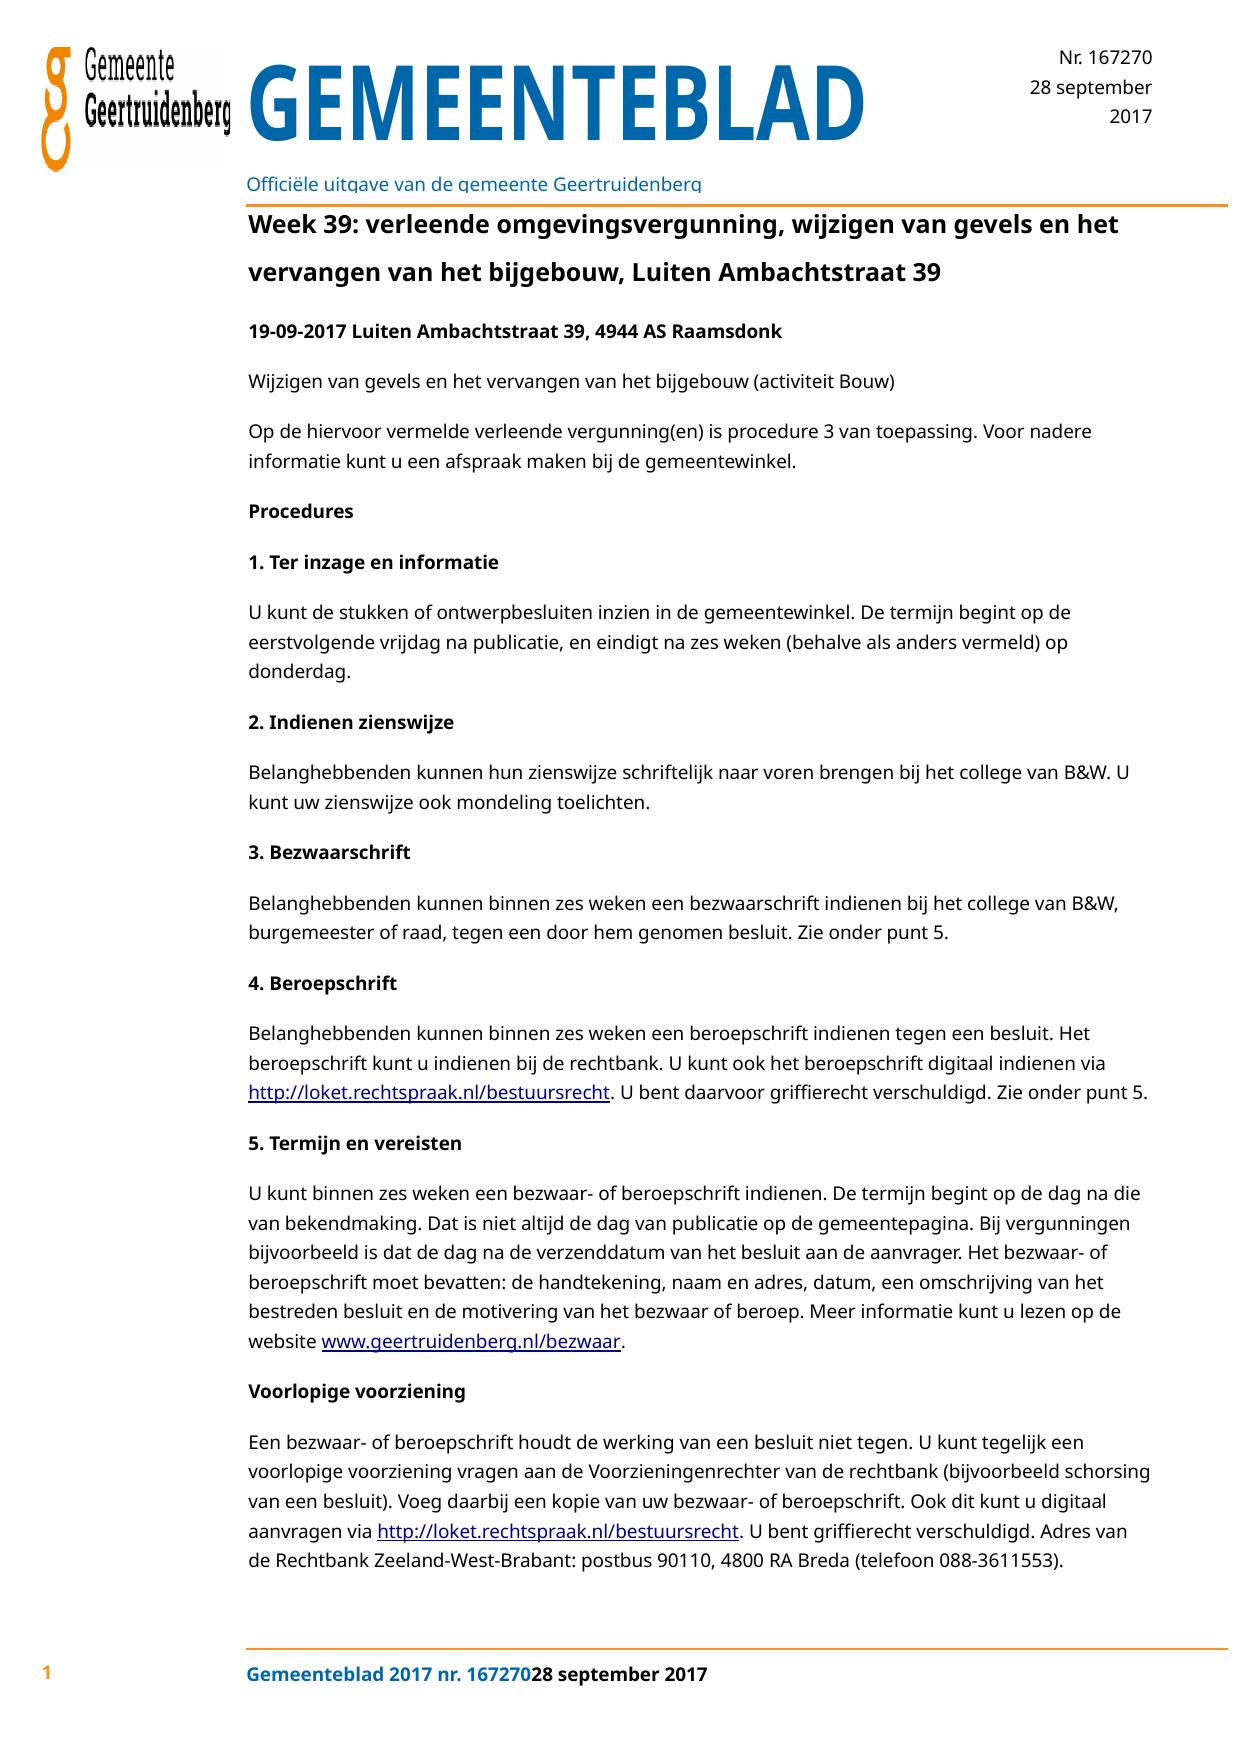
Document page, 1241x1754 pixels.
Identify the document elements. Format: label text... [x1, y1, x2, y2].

text Week 39: verleende omgevingsvergunning, wijzigen van gevels en het vervangen van het bijgebouw, Luiten Ambachtstraat 39 [248, 207, 1152, 288]
text U kunt de stukken of ontwerpbesluiten inzien in de gemeentewinkel. De termijn begint op de eerstvolgende vrijdag na publicatie, en eindigt na zes weken (behalve als anders vermeld) op donderdag. [248, 599, 1152, 684]
text 4. Beroepschrift [248, 970, 1152, 996]
picture [41, 47, 231, 172]
text Belanghebbenden kunnen hun zienswijze schriftelijk naar voren brengen bij het college van B&W. U kunt uw zienswijze ook mondeling toelichten. [248, 759, 1152, 815]
text 2. Indienen zienswijze [248, 709, 1152, 735]
text Wijzigen van gevels en het vervangen van het bijgebouw (activiteit Bouw) [248, 368, 1152, 394]
text Belanghebbenden kunnen binnen zes weken een bezwaarschrift indienen bij het college van B&W, burgemeester of raad, tegen een door hem genomen besluit. Zie onder punt 5. [248, 890, 1152, 945]
text Belanghebbenden kunnen binnen zes weken een beroepschrift indienen tegen een besluit. Het beroepschrift kunt u indienen bij de rechtbank. U kunt ook het beroepschrift digitaal indienen via http://loket.rechtspraak.nl/bestuursrecht. U bent daarvoor griffierecht verschuldigd. Zie onder punt 5. [248, 1020, 1152, 1105]
text 19-09-2017 Luiten Ambachtstraat 39, 4944 AS Raamsdonk [248, 318, 1152, 344]
text Voorlopige voorziening [248, 1379, 1152, 1404]
text Procedures [248, 499, 1152, 524]
text 5. Termijn en vereisten [248, 1130, 1152, 1156]
text 3. Bezwaarschrift [248, 839, 1152, 865]
text Op de hiervoor vermelde verleende vergunning(en) is procedure 3 van toepassing. Voor nadere informatie kunt u een afspraak maken bij de gemeentewinkel. [248, 419, 1152, 474]
text U kunt binnen zes weken een bezwaar- of beroepschrift indienen. De termijn begint op de dag na die van bekendmaking. Dat is niet altijd de dag van publicatie op de gemeentepagina. Bij vergunningen bijvoorbeeld is dat de dag na de verzenddatum van het besluit aan de aanvrager. Het bezwaar- of beroepschrift moet bevatten: de handtekening, naam en adres, datum, een omschrijving van het bestreden besluit en de motivering van het bezwaar of beroep. Meer informatie kunt u lezen op de website www.geertruidenberg.nl/bezwaar. [248, 1180, 1152, 1354]
text Een bezwaar- of beroepschrift houdt de werking van een besluit niet tegen. U kunt tegelijk een voorlopige voorziening vragen aan de Voorzieningenrechter van de rechtbank (bijvoorbeeld schorsing van een besluit). Voeg daarbij een kopie van uw bezwaar- of beroepschrift. Ook dit kunt u digitaal aanvragen via http://loket.rechtspraak.nl/bestuursrecht. U bent griffierecht verschuldigd. Adres van de Rechtbank Zeeland-West-Brabant: postbus 90110, 4800 RA Breda (telefoon 088-3611553). [248, 1429, 1152, 1573]
text 1. Ter inzage en informatie [248, 549, 1152, 575]
